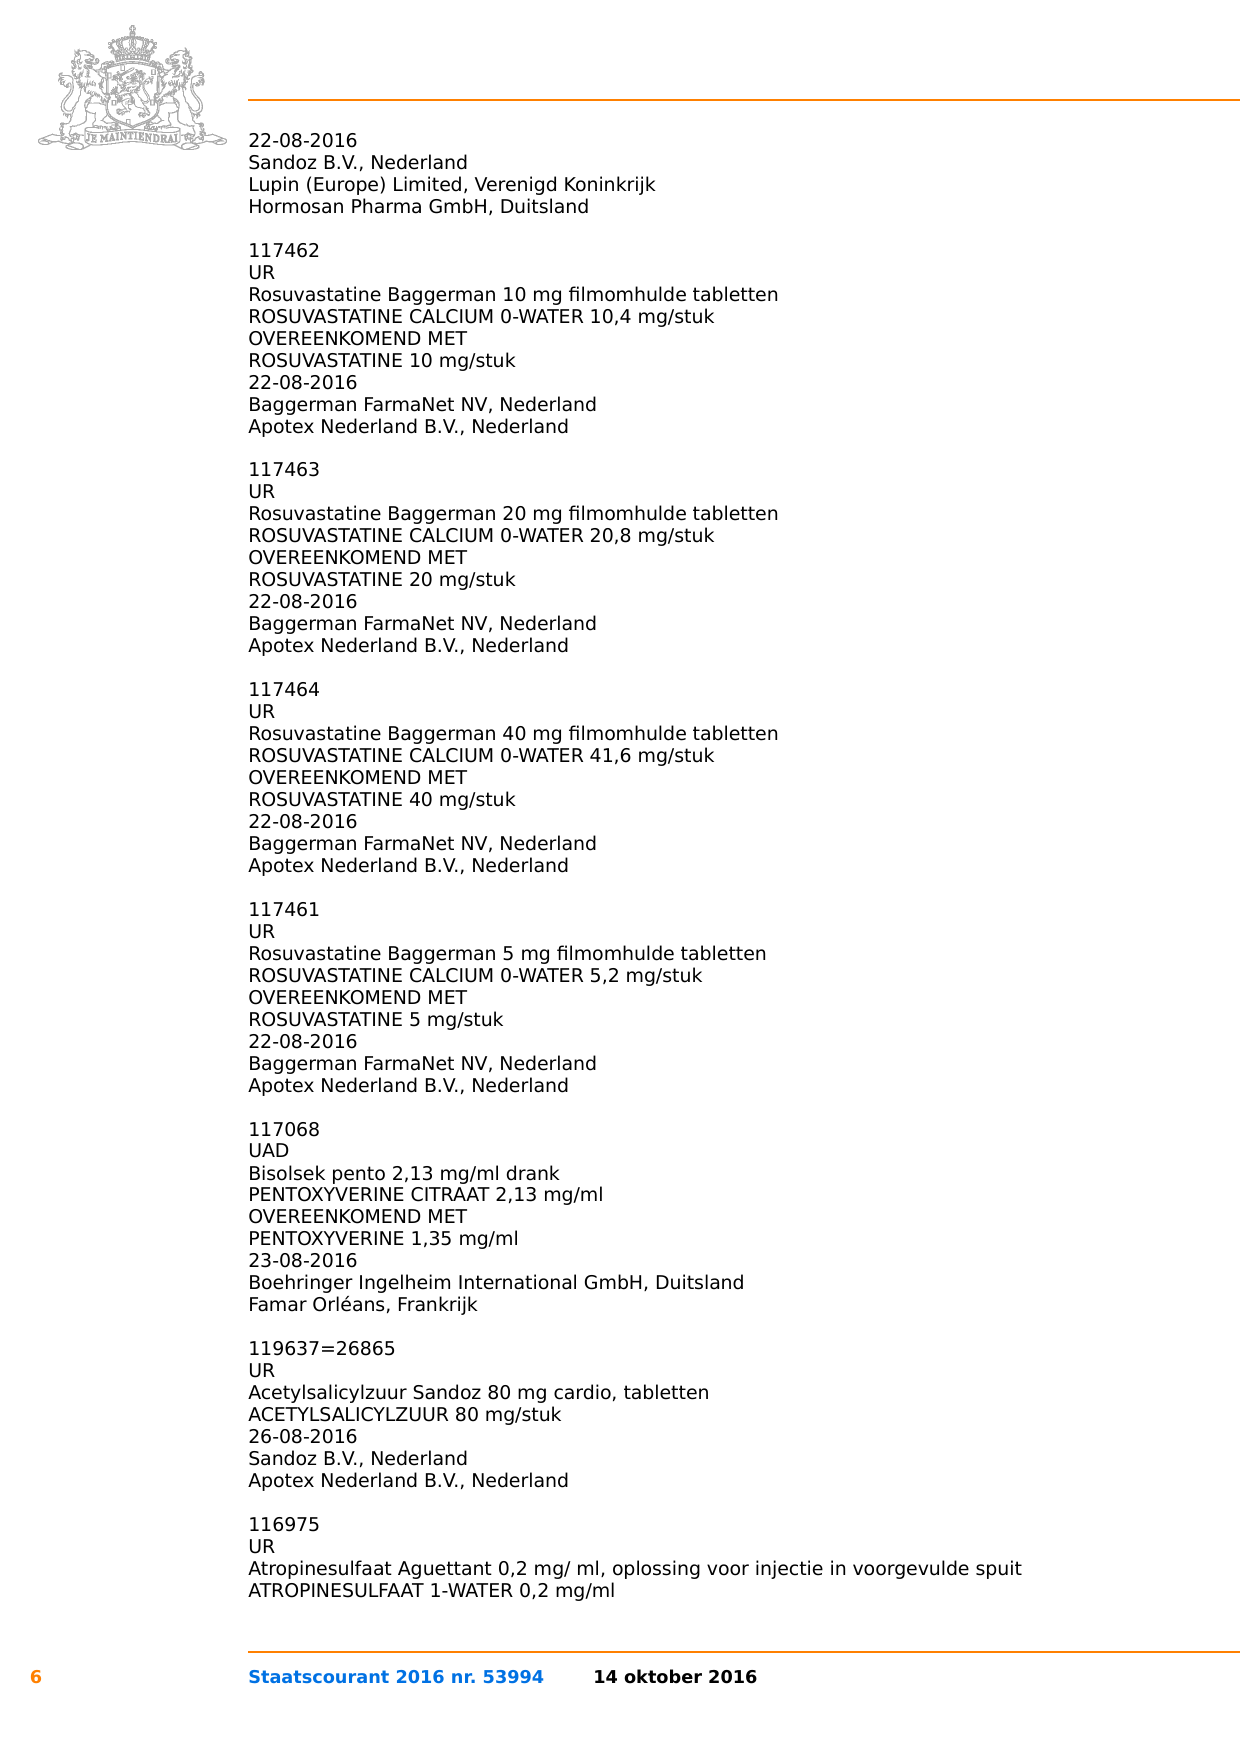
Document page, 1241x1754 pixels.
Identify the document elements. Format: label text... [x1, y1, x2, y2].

text 22-08-2016 [248, 372, 1163, 393]
text OVEREENKOMEND MET [248, 1206, 1163, 1228]
text OVEREENKOMEND MET [248, 547, 1163, 569]
text 116975 [248, 1514, 1163, 1536]
text Apotex Nederland B.V., Nederland [248, 635, 1163, 657]
text Apotex Nederland B.V., Nederland [248, 1470, 1163, 1492]
text Lupin (Europe) Limited, Verenigd Koninkrijk [248, 174, 1163, 196]
text 26-08-2016 [248, 1426, 1163, 1448]
text Bisolsek pento 2,13 mg/ml drank [248, 1162, 1163, 1184]
text 23-08-2016 [248, 1250, 1163, 1272]
text 22-08-2016 [248, 591, 1163, 613]
text PENTOXYVERINE CITRAAT 2,13 mg/ml [248, 1184, 1163, 1206]
text Acetylsalicylzuur Sandoz 80 mg cardio, tabletten [248, 1382, 1163, 1404]
text UR [248, 262, 1163, 284]
picture [38, 25, 227, 150]
text 22-08-2016 [248, 1031, 1163, 1053]
text UR [248, 921, 1163, 943]
text UR [248, 481, 1163, 503]
text Apotex Nederland B.V., Nederland [248, 1074, 1163, 1097]
text Baggerman FarmaNet NV, Nederland [248, 833, 1163, 855]
text Sandoz B.V., Nederland [248, 1448, 1163, 1470]
text ROSUVASTATINE 20 mg/stuk [248, 569, 1163, 591]
text OVEREENKOMEND MET [248, 767, 1163, 789]
text UR [248, 1536, 1163, 1558]
text Baggerman FarmaNet NV, Nederland [248, 613, 1163, 635]
text 117068 [248, 1118, 1163, 1140]
text PENTOXYVERINE 1,35 mg/ml [248, 1228, 1163, 1250]
text ROSUVASTATINE CALCIUM 0-WATER 5,2 mg/stuk [248, 965, 1163, 987]
text 117463 [248, 459, 1163, 481]
text 117462 [248, 240, 1163, 262]
text OVEREENKOMEND MET [248, 987, 1163, 1009]
text 119637=26865 [248, 1338, 1163, 1360]
text UR [248, 1360, 1163, 1382]
text 22-08-2016 [248, 811, 1163, 833]
text Rosuvastatine Baggerman 5 mg filmomhulde tabletten [248, 943, 1163, 965]
text ROSUVASTATINE 40 mg/stuk [248, 789, 1163, 811]
text ROSUVASTATINE 10 mg/stuk [248, 349, 1163, 372]
text Apotex Nederland B.V., Nederland [248, 855, 1163, 877]
text Sandoz B.V., Nederland [248, 152, 1163, 174]
text 117461 [248, 899, 1163, 921]
text UAD [248, 1140, 1163, 1162]
text Atropinesulfaat Aguettant 0,2 mg/ ml, oplossing voor injectie in voorgevulde spuit [248, 1558, 1163, 1580]
text 117464 [248, 679, 1163, 701]
text Rosuvastatine Baggerman 10 mg filmomhulde tabletten [248, 284, 1163, 306]
text OVEREENKOMEND MET [248, 328, 1163, 349]
text Baggerman FarmaNet NV, Nederland [248, 393, 1163, 416]
text Boehringer Ingelheim International GmbH, Duitsland [248, 1272, 1163, 1294]
text ROSUVASTATINE CALCIUM 0-WATER 41,6 mg/stuk [248, 745, 1163, 767]
text ATROPINESULFAAT 1-WATER 0,2 mg/ml [248, 1580, 1163, 1602]
text ROSUVASTATINE 5 mg/stuk [248, 1009, 1163, 1031]
text Apotex Nederland B.V., Nederland [248, 416, 1163, 437]
text Famar Orléans, Frankrijk [248, 1294, 1163, 1316]
text Rosuvastatine Baggerman 40 mg filmomhulde tabletten [248, 723, 1163, 745]
text UR [248, 701, 1163, 723]
text Baggerman FarmaNet NV, Nederland [248, 1053, 1163, 1074]
text ACETYLSALICYLZUUR 80 mg/stuk [248, 1404, 1163, 1426]
text Hormosan Pharma GmbH, Duitsland [248, 196, 1163, 218]
text ROSUVASTATINE CALCIUM 0-WATER 10,4 mg/stuk [248, 306, 1163, 328]
text Rosuvastatine Baggerman 20 mg filmomhulde tabletten [248, 503, 1163, 525]
text 22-08-2016 [248, 130, 1163, 152]
text ROSUVASTATINE CALCIUM 0-WATER 20,8 mg/stuk [248, 525, 1163, 547]
